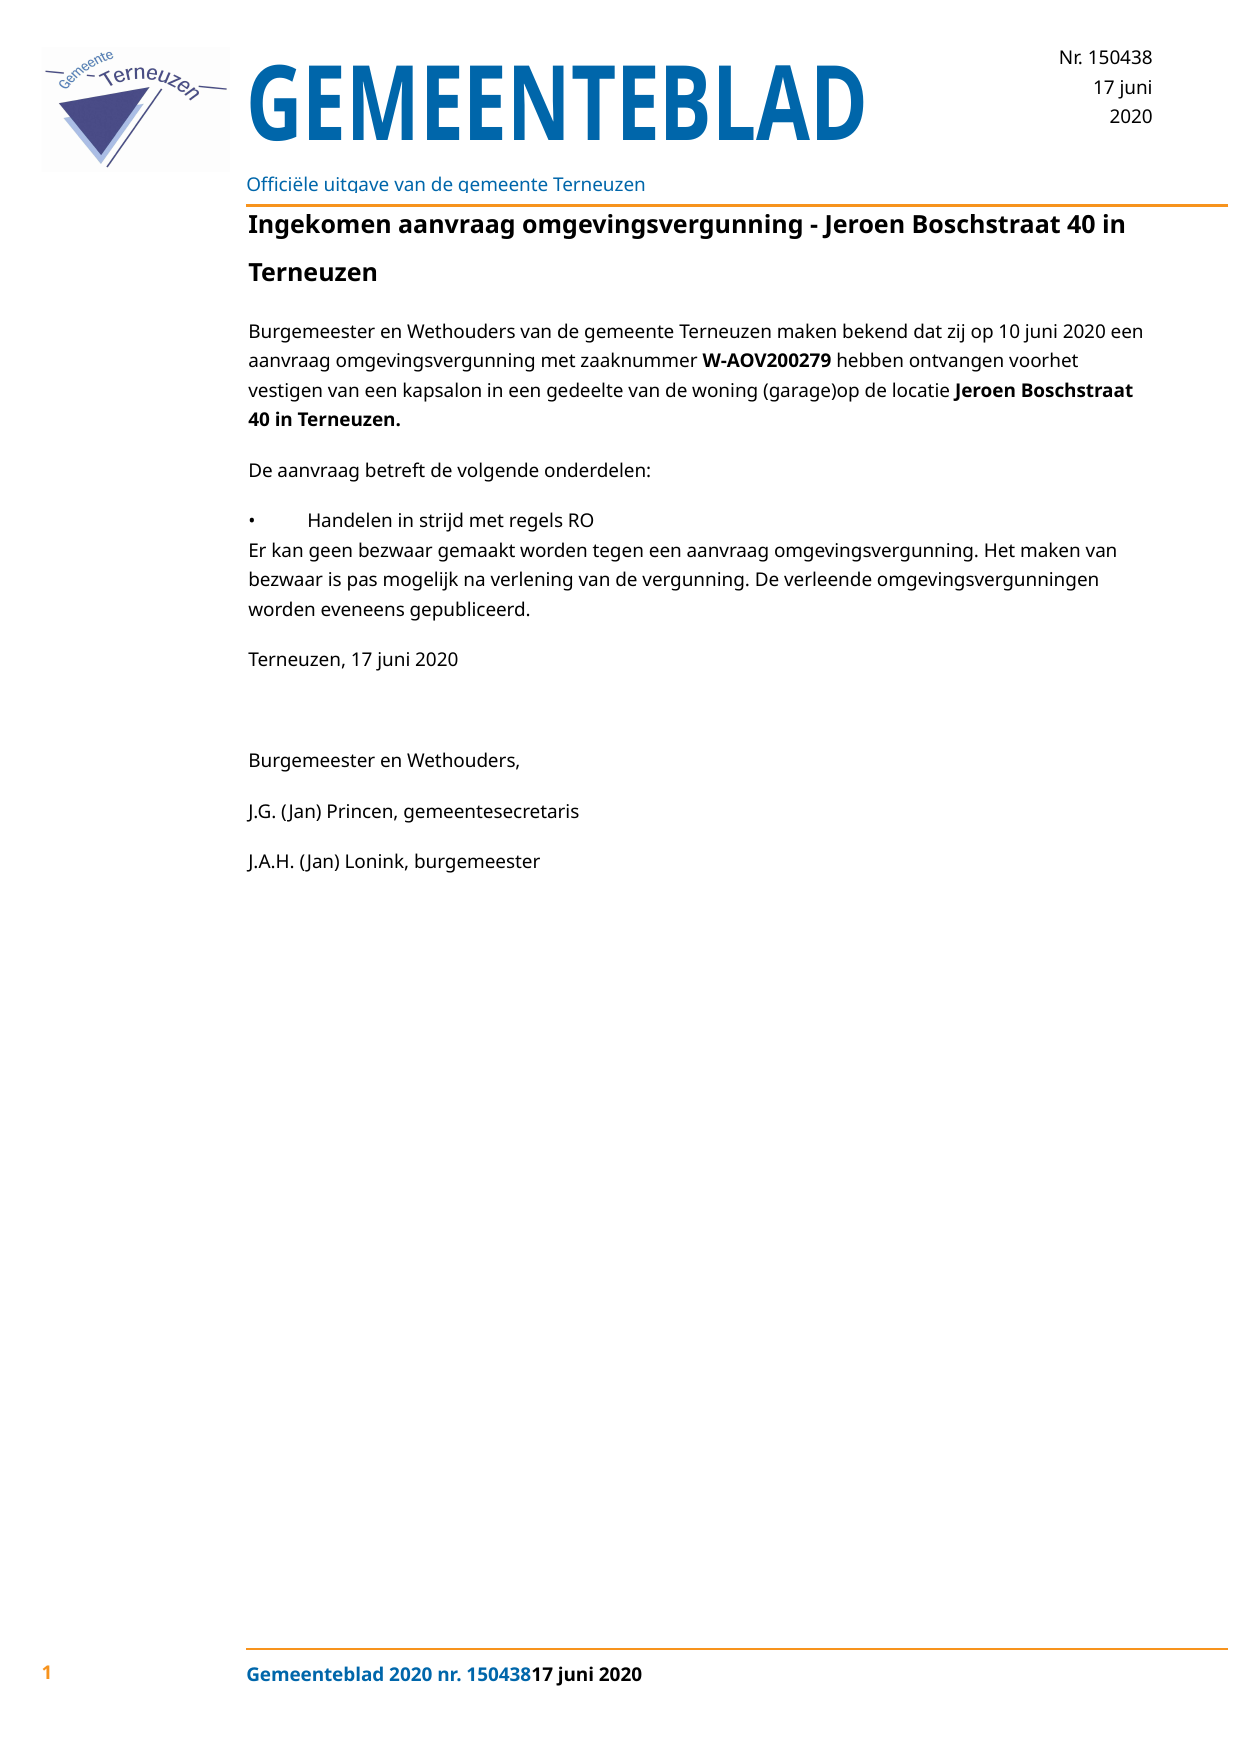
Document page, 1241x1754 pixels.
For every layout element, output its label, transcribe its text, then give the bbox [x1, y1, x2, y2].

picture [41, 47, 231, 172]
text Burgemeester en Wethouders van de gemeente Terneuzen maken bekend dat zij op 10 juni 2020 een aanvraag omgevingsvergunning met zaaknummer W-AOV200279 hebben ontvangen voorhet vestigen van een kapsalon in een gedeelte van de woning (garage)op de locatie Jeroen Boschstraat 40 in Terneuzen. [248, 318, 1152, 432]
text J.A.H. (Jan) Lonink, burgemeester [248, 848, 1152, 874]
text De aanvraag betreft de volgende onderdelen: [248, 457, 1152, 483]
list Handelen in strijd met regels RO [248, 507, 1152, 533]
text J.G. (Jan) Princen, gemeentesecretaris [248, 798, 1152, 824]
text Burgemeester en Wethouders, [248, 747, 1152, 773]
text Terneuzen, 17 juni 2020 [248, 647, 1152, 672]
text Er kan geen bezwaar gemaakt worden tegen een aanvraag omgevingsvergunning. Het maken van bezwaar is pas mogelijk na verlening van de vergunning. De verleende omgevingsvergunningen worden eveneens gepubliceerd. [248, 537, 1152, 622]
text Ingekomen aanvraag omgevingsvergunning - Jeroen Boschstraat 40 in Terneuzen [248, 207, 1152, 288]
